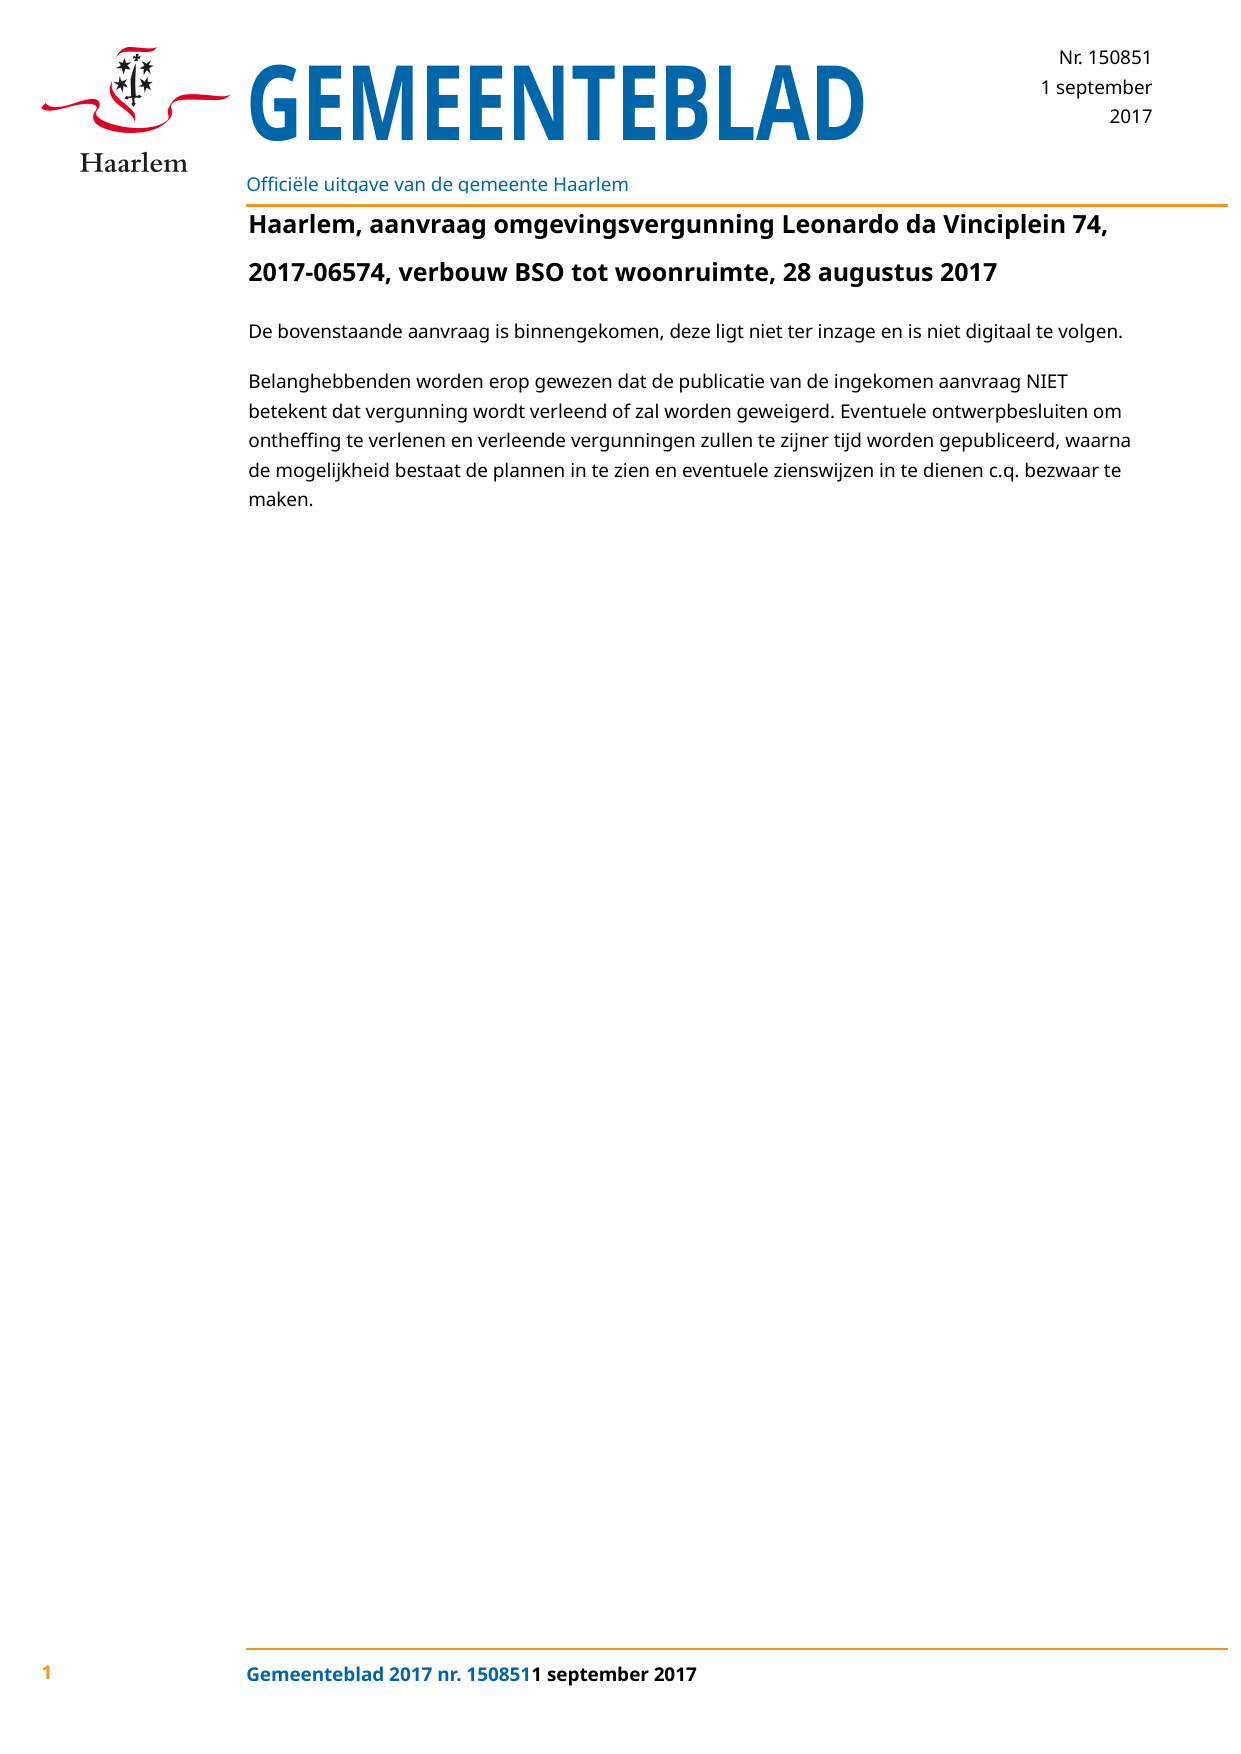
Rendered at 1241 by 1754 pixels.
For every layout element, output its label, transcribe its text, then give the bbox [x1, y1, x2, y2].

picture [41, 47, 231, 172]
text Haarlem, aanvraag omgevingsvergunning Leonardo da Vinciplein 74, 2017-06574, verbouw BSO tot woonruimte, 28 augustus 2017 [248, 207, 1152, 288]
text Belanghebbenden worden erop gewezen dat de publicatie van de ingekomen aanvraag NIET betekent dat vergunning wordt verleend of zal worden geweigerd. Eventuele ontwerpbesluiten om ontheffing te verlenen en verleende vergunningen zullen te zijner tijd worden gepubliceerd, waarna de mogelijkheid bestaat de plannen in te zien en eventuele zienswijzen in te dienen c.q. bezwaar te maken. [248, 368, 1152, 512]
text De bovenstaande aanvraag is binnengekomen, deze ligt niet ter inzage en is niet digitaal te volgen. [248, 318, 1152, 344]
